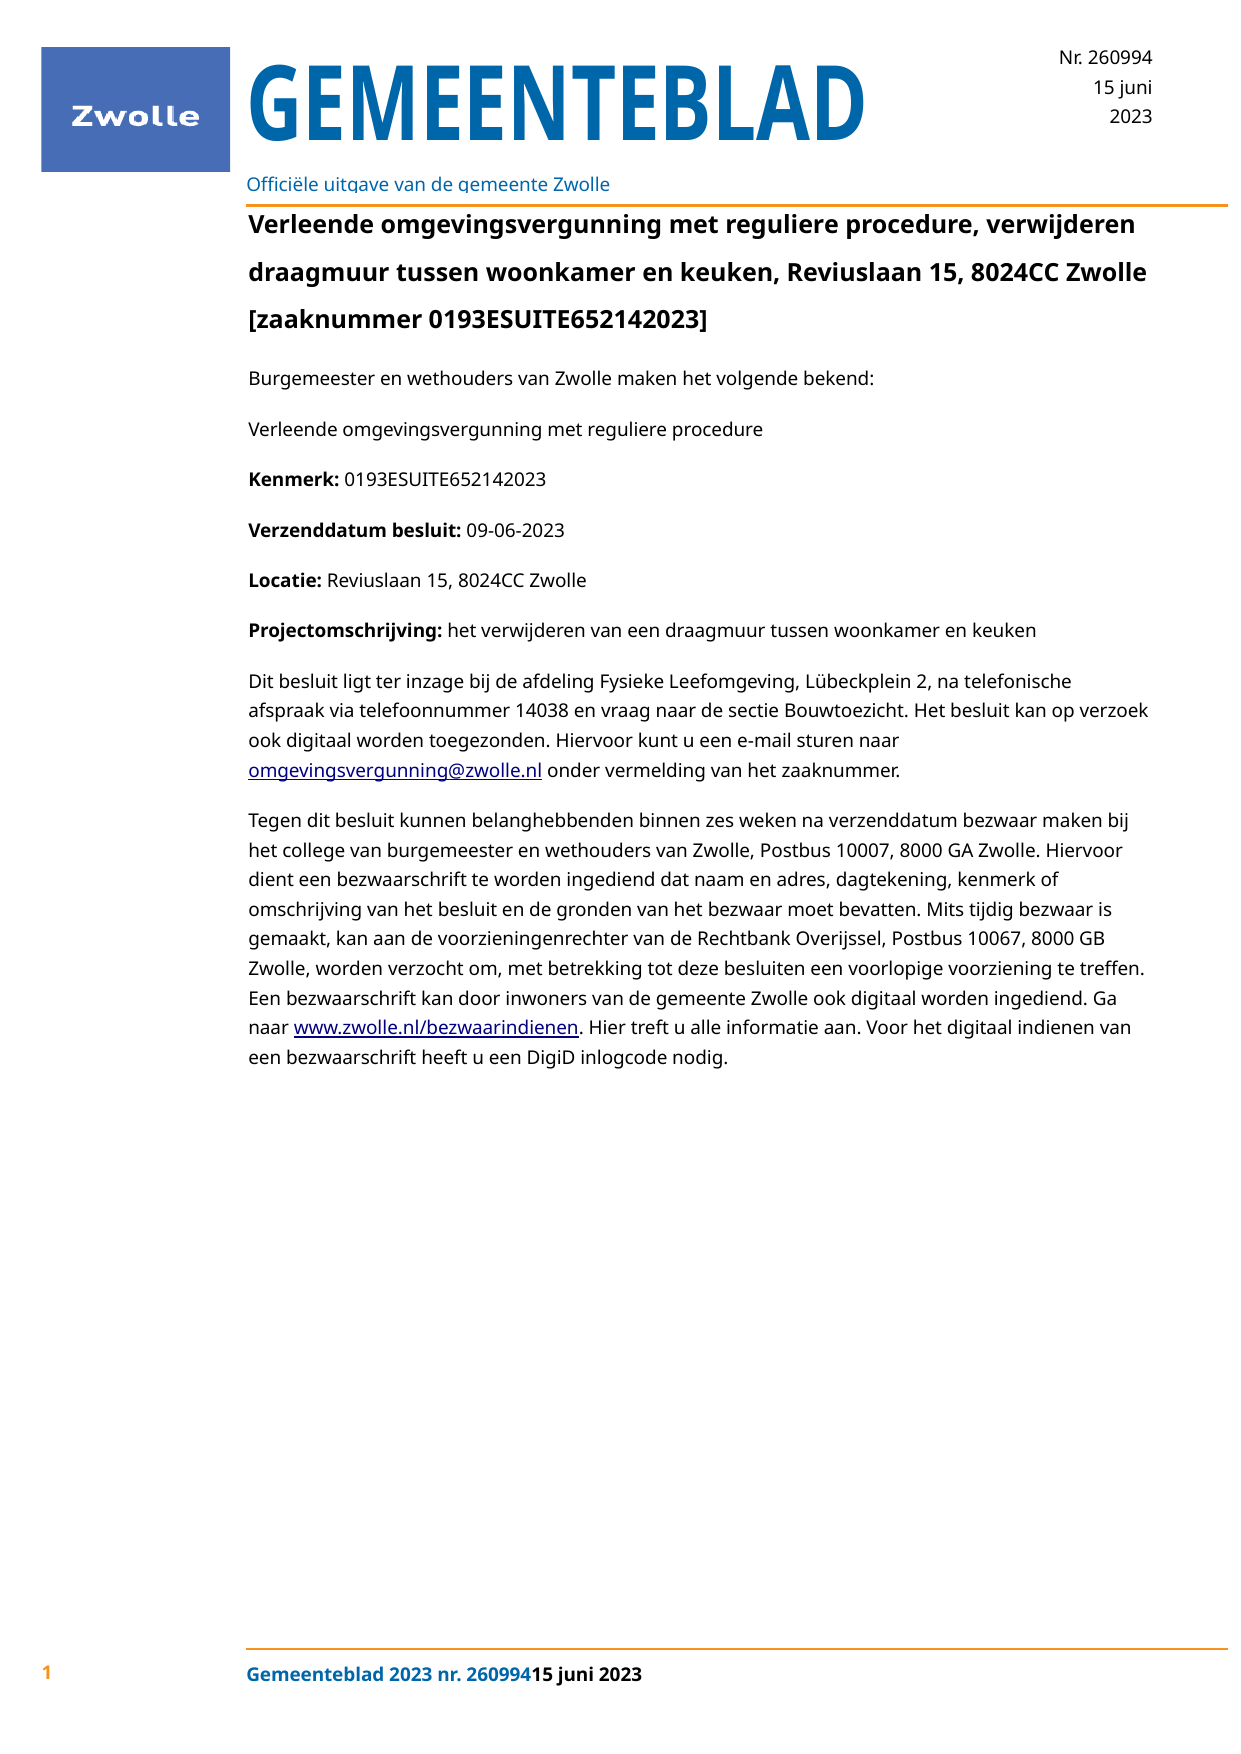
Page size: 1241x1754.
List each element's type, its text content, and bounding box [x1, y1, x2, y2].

text Verzenddatum besluit: 09-06-2023 [248, 517, 1152, 542]
text Verleende omgevingsvergunning met reguliere procedure [248, 416, 1152, 442]
text Tegen dit besluit kunnen belanghebbenden binnen zes weken na verzenddatum bezwaar maken bij het college van burgemeester en wethouders van Zwolle, Postbus 10007, 8000 GA Zwolle. Hiervoor dient een bezwaarschrift te worden ingediend dat naam en adres, dagtekening, kenmerk of omschrijving van het besluit en de gronden van het bezwaar moet bevatten. Mits tijdig bezwaar is gemaakt, kan aan de voorzieningenrechter van de Rechtbank Overijssel, Postbus 10067, 8000 GB Zwolle, worden verzocht om, met betrekking tot deze besluiten een voorlopige voorziening te treffen. Een bezwaarschrift kan door inwoners van de gemeente Zwolle ook digitaal worden ingediend. Ga naar www.zwolle.nl/bezwaarindienen. Hier treft u alle informatie aan. Voor het digitaal indienen van een bezwaarschrift heeft u een DigiD inlogcode nodig. [248, 807, 1152, 1069]
text Projectomschrijving: het verwijderen van een draagmuur tussen woonkamer en keuken [248, 618, 1152, 643]
text Locatie: Reviuslaan 15, 8024CC Zwolle [248, 567, 1152, 593]
text Verleende omgevingsvergunning met reguliere procedure, verwijderen draagmuur tussen woonkamer en keuken, Reviuslaan 15, 8024CC Zwolle [zaaknummer 0193ESUITE652142023] [248, 207, 1152, 336]
text Kenmerk: 0193ESUITE652142023 [248, 466, 1152, 492]
picture [41, 47, 231, 172]
text Dit besluit ligt ter inzage bij de afdeling Fysieke Leefomgeving, Lübeckplein 2, na telefonische afspraak via telefoonnummer 14038 en vraag naar de sectie Bouwtoezicht. Het besluit kan op verzoek ook digitaal worden toegezonden. Hiervoor kunt u een e-mail sturen naar omgevingsvergunning@zwolle.nl onder vermelding van het zaaknummer. [248, 668, 1152, 782]
text Burgemeester en wethouders van Zwolle maken het volgende bekend: [248, 366, 1152, 391]
